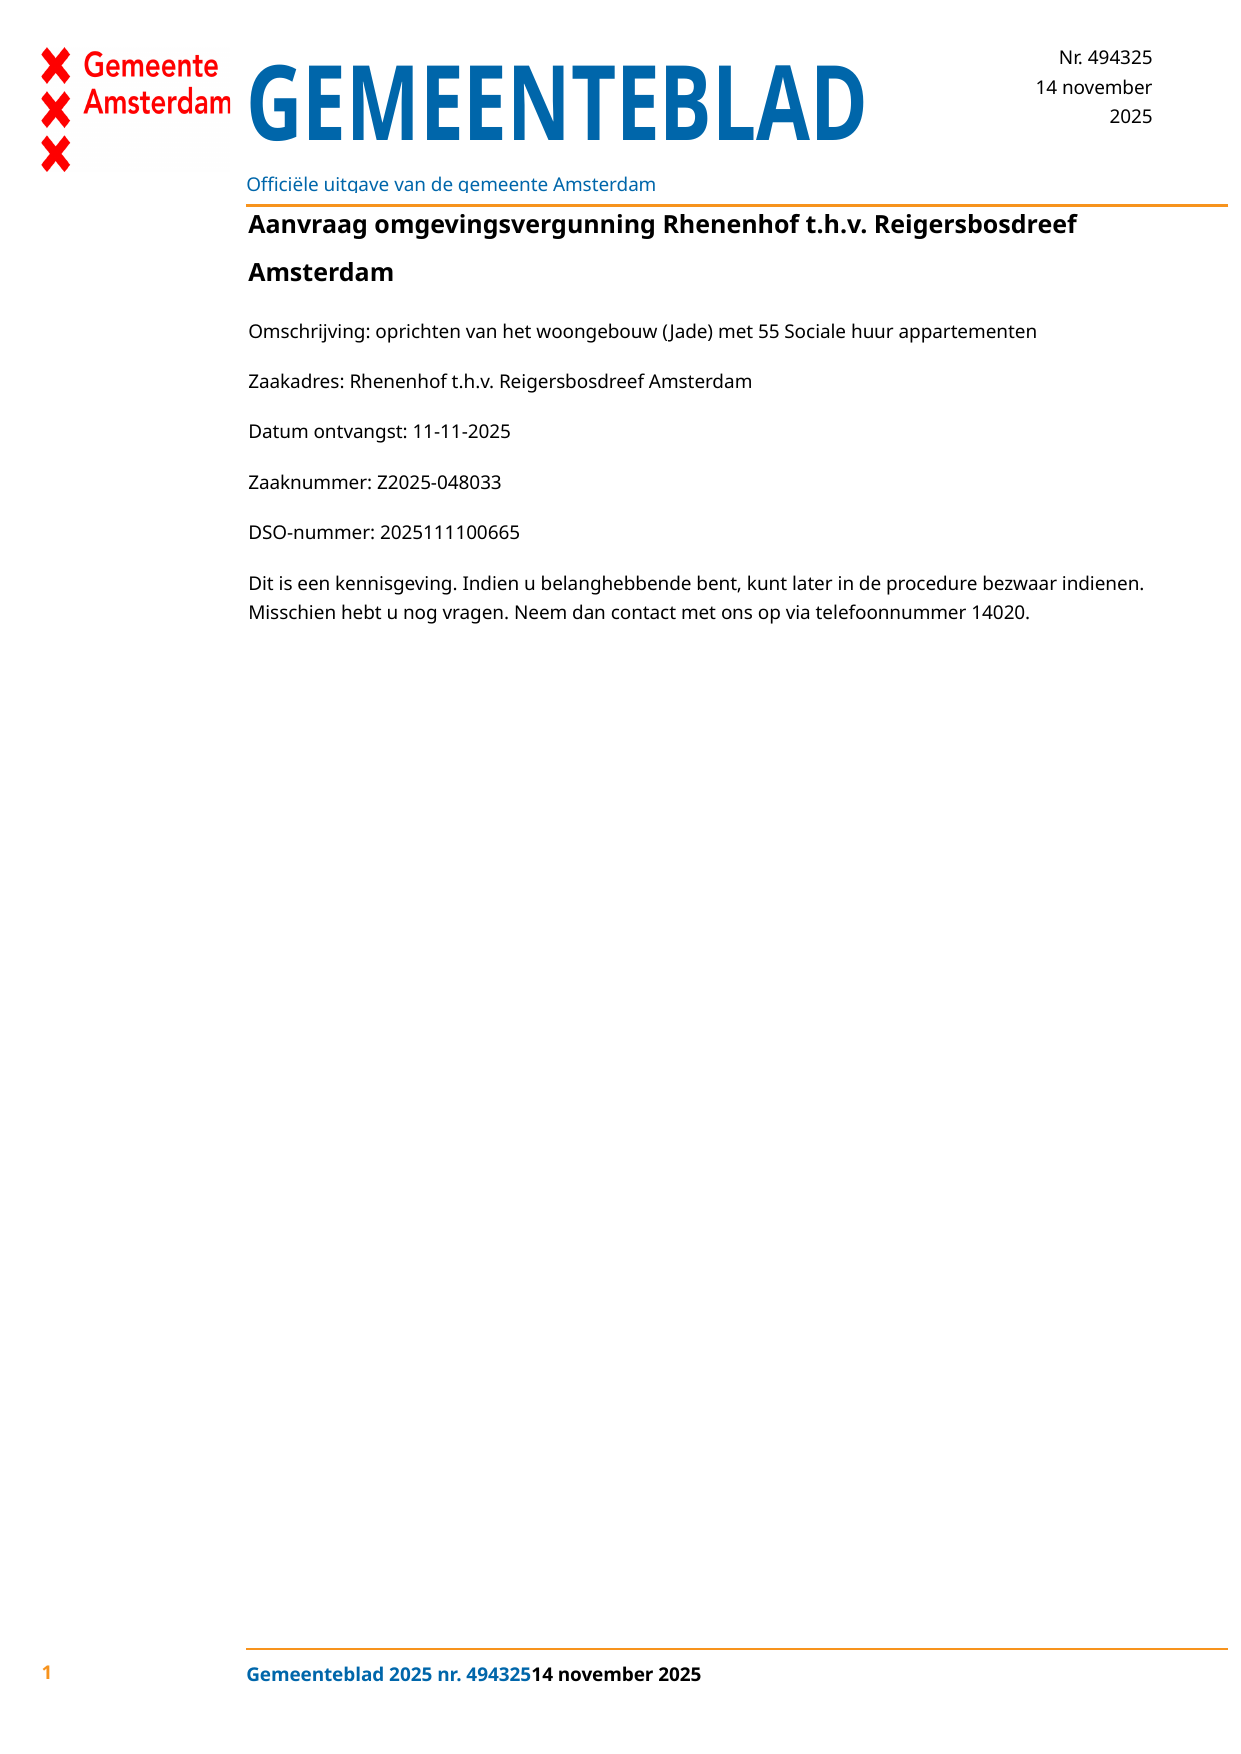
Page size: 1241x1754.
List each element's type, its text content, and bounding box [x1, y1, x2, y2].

text Zaaknummer: Z2025-048033 [248, 469, 1152, 495]
text DSO-nummer: 2025111100665 [248, 519, 1152, 545]
picture [41, 47, 231, 172]
text Zaakadres: Rhenenhof t.h.v. Reigersbosdreef Amsterdam [248, 368, 1152, 394]
text Omschrijving: oprichten van het woongebouw (Jade) met 55 Sociale huur appartementen [248, 318, 1152, 344]
text Dit is een kennisgeving. Indien u belanghebbende bent, kunt later in de procedure bezwaar indienen. Misschien hebt u nog vragen. Neem dan contact met ons op via telefoonnummer 14020. [248, 570, 1152, 625]
text Datum ontvangst: 11-11-2025 [248, 419, 1152, 444]
text Aanvraag omgevingsvergunning Rhenenhof t.h.v. Reigersbosdreef Amsterdam [248, 207, 1152, 288]
